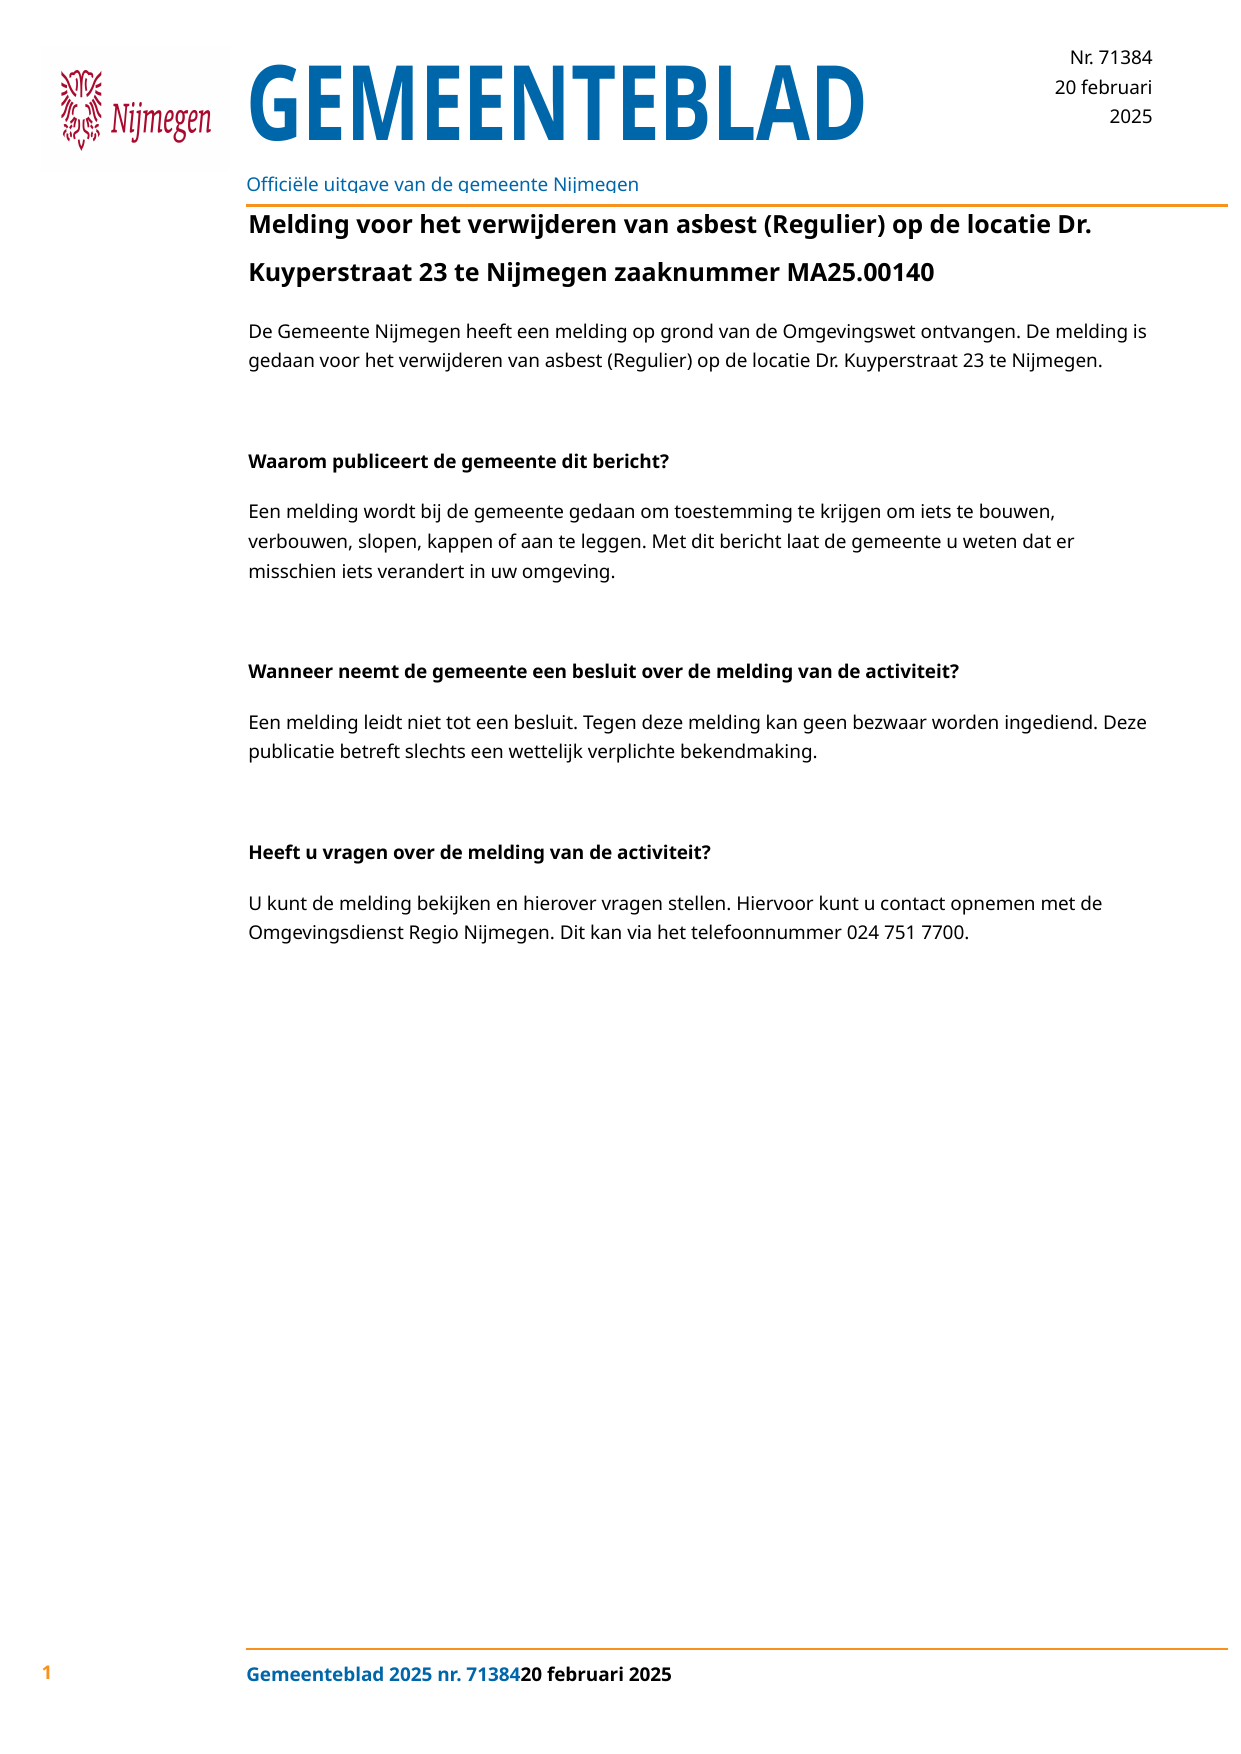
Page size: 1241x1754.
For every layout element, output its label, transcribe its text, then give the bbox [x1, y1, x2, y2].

text De Gemeente Nijmegen heeft een melding op grond van de Omgevingswet ontvangen. De melding is gedaan voor het verwijderen van asbest (Regulier) op de locatie Dr. Kuyperstraat 23 te Nijmegen. [248, 318, 1152, 373]
text Wanneer neemt de gemeente een besluit over de melding van de activiteit? [248, 659, 1152, 684]
text Een melding wordt bij de gemeente gedaan om toestemming te krijgen om iets te bouwen, verbouwen, slopen, kappen of aan te leggen. Met dit bericht laat de gemeente u weten dat er misschien iets verandert in uw omgeving. [248, 499, 1152, 584]
picture [41, 47, 231, 172]
text Heeft u vragen over de melding van de activiteit? [248, 839, 1152, 865]
text Melding voor het verwijderen van asbest (Regulier) op de locatie Dr. Kuyperstraat 23 te Nijmegen zaaknummer MA25.00140 [248, 207, 1152, 288]
text Een melding leidt niet tot een besluit. Tegen deze melding kan geen bezwaar worden ingediend. Deze publicatie betreft slechts een wettelijk verplichte bekendmaking. [248, 709, 1152, 764]
text U kunt de melding bekijken en hierover vragen stellen. Hiervoor kunt u contact opnemen met de Omgevingsdienst Regio Nijmegen. Dit kan via het telefoonnummer 024 751 7700. [248, 890, 1152, 945]
text Waarom publiceert de gemeente dit bericht? [248, 448, 1152, 474]
